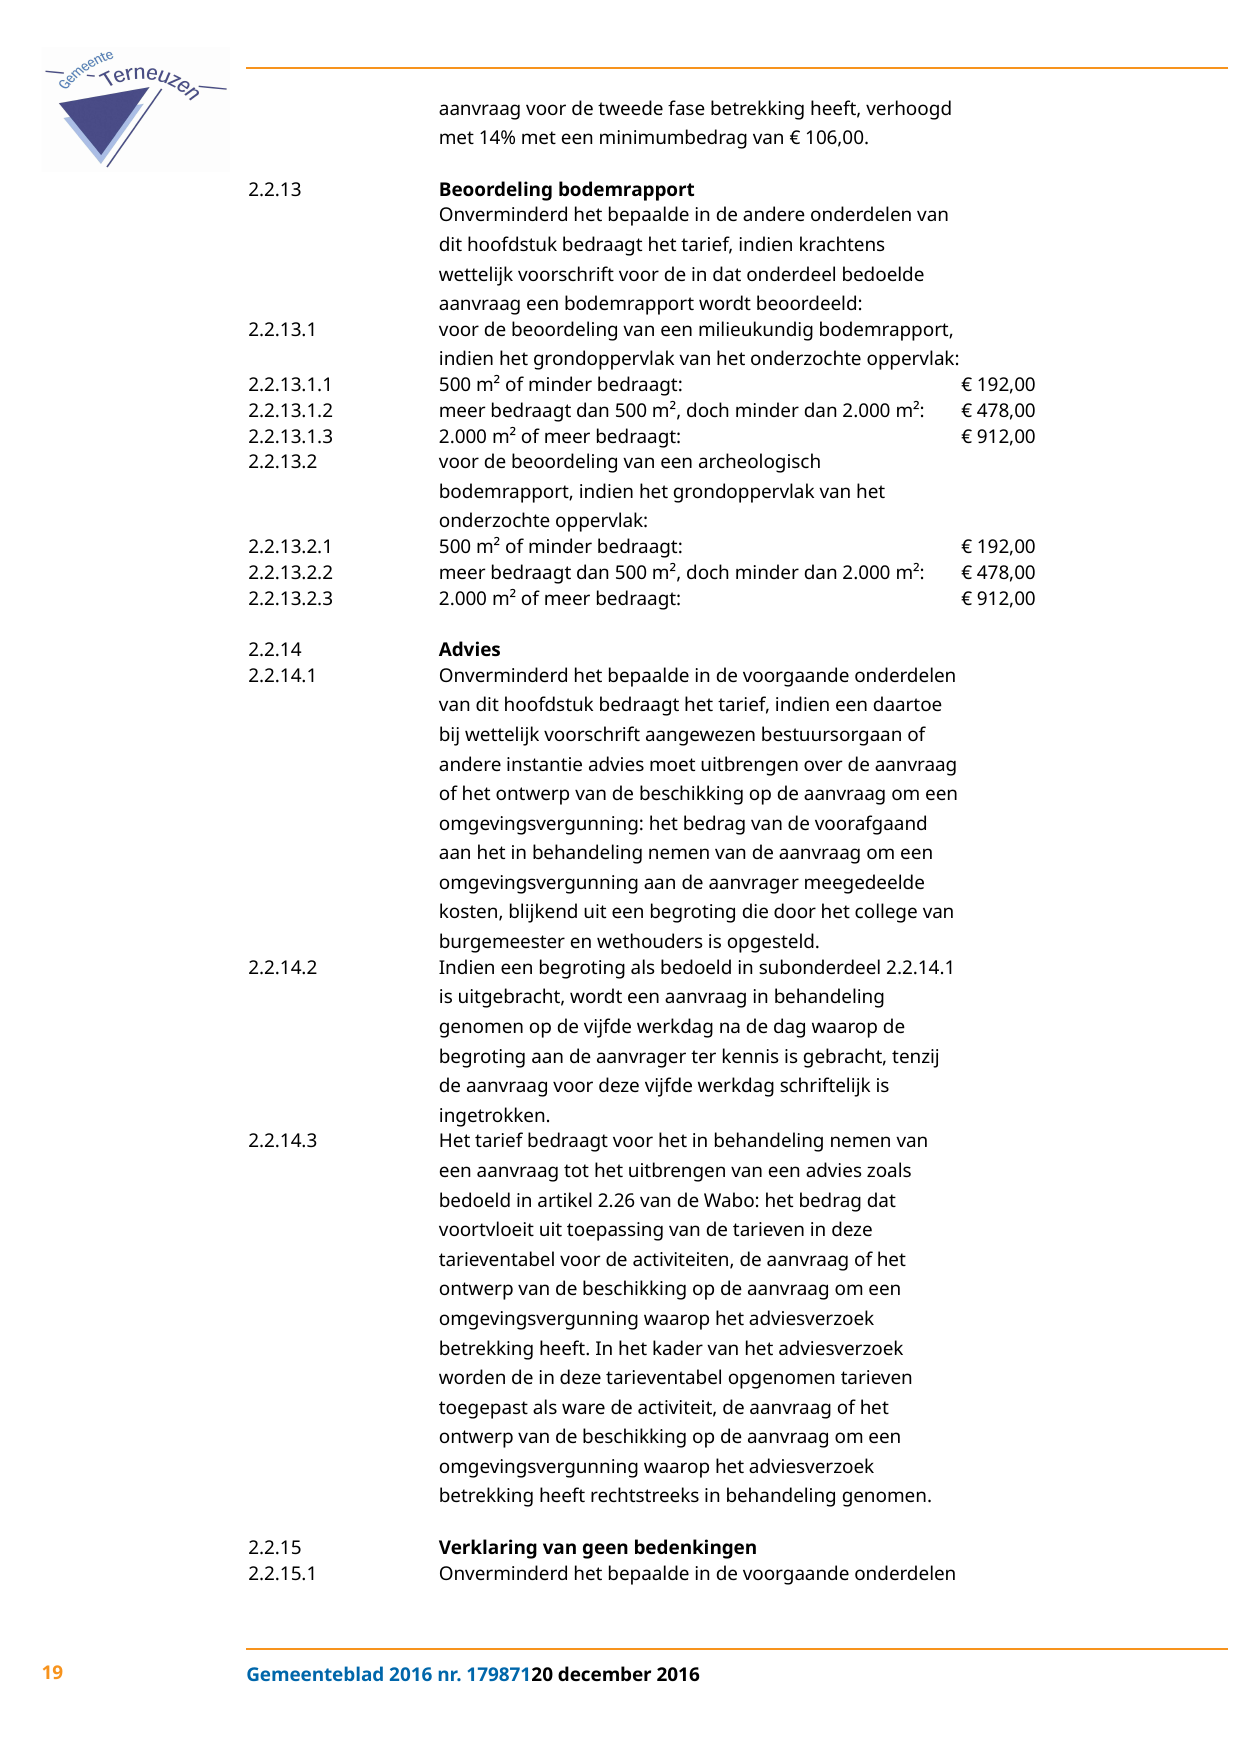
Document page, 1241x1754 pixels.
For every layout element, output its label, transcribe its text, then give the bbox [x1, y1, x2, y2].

table_cell € 912,00 [961, 585, 1152, 611]
table_cell 2.2.13.1.2 [248, 397, 439, 423]
table_cell [961, 1509, 1152, 1534]
table_cell € 912,00 [961, 423, 1152, 448]
table_cell [961, 954, 1152, 1128]
table_cell [961, 662, 1152, 954]
table_cell € 478,00 [961, 559, 1152, 585]
table_cell [248, 150, 439, 176]
table_cell [439, 150, 961, 176]
table_cell [961, 611, 1152, 636]
table_cell Indien een begroting als bedoeld in subonderdeel 2.2.14.1 is uitgebracht, wordt een aanvraag in behandeling genomen op de vijfde werkdag na de dag waarop de begroting aan de aanvrager ter kennis is gebracht, tenzij de aanvraag voor deze vijfde werkdag schriftelijk is ingetrokken. [439, 954, 961, 1128]
table_cell € 478,00 [961, 397, 1152, 423]
table_cell [248, 611, 439, 636]
table_cell 2.2.15 [248, 1534, 439, 1560]
table_cell [961, 176, 1152, 202]
table_cell [961, 316, 1152, 371]
table_cell 2.2.14.1 [248, 662, 439, 954]
table_cell Beoordeling bodemrapport [439, 176, 961, 202]
table_cell [961, 202, 1152, 316]
table_cell 2.2.13.1.1 [248, 371, 439, 397]
table_cell € 192,00 [961, 371, 1152, 397]
table_cell 2.2.13.2 [248, 449, 439, 533]
table_cell [961, 1128, 1152, 1508]
table_cell 2.2.15.1 [248, 1560, 439, 1586]
table_cell 2.000 m² of meer bedraagt: [439, 423, 961, 448]
table_cell € 192,00 [961, 534, 1152, 559]
table_cell [961, 1534, 1152, 1560]
table_cell meer bedraagt dan 500 m², doch minder dan 2.000 m²: [439, 559, 961, 585]
table_cell [961, 636, 1152, 662]
table_cell [961, 150, 1152, 176]
table_cell 2.000 m² of meer bedraagt: [439, 585, 961, 611]
table_cell 2.2.13.1.3 [248, 423, 439, 448]
table_cell Onverminderd het bepaalde in de voorgaande onderdelen [439, 1560, 961, 1586]
table_cell 500 m² of minder bedraagt: [439, 534, 961, 559]
table_cell 2.2.13 [248, 176, 439, 202]
table_cell 2.2.13.2.3 [248, 585, 439, 611]
table_cell [439, 611, 961, 636]
table_cell 2.2.14.3 [248, 1128, 439, 1508]
table_cell Verklaring van geen bedenkingen [439, 1534, 961, 1560]
table_cell meer bedraagt dan 500 m², doch minder dan 2.000 m²: [439, 397, 961, 423]
table_cell 2.2.13.1 [248, 316, 439, 371]
table_cell [248, 202, 439, 316]
table_cell Onverminderd het bepaalde in de andere onderdelen van dit hoofdstuk bedraagt het tarief, indien krachtens wettelijk voorschrift voor de in dat onderdeel bedoelde aanvraag een bodemrapport wordt beoordeeld: [439, 202, 961, 316]
table_cell voor de beoordeling van een archeologisch bodemrapport, indien het grondoppervlak van het onderzochte oppervlak: [439, 449, 961, 533]
table_cell [248, 1509, 439, 1534]
table_cell aanvraag voor de tweede fase betrekking heeft, verhoogd met 14% met een minimumbedrag van € 106,00. [439, 95, 961, 150]
picture [41, 47, 231, 172]
table_cell [961, 449, 1152, 533]
table_cell Advies [439, 636, 961, 662]
table_cell [961, 95, 1152, 150]
table_cell 500 m² of minder bedraagt: [439, 371, 961, 397]
table_cell [439, 1509, 961, 1534]
table_cell voor de beoordeling van een milieukundig bodemrapport, indien het grondoppervlak van het onderzochte oppervlak: [439, 316, 961, 371]
table_cell 2.2.13.2.1 [248, 534, 439, 559]
table_cell Het tarief bedraagt voor het in behandeling nemen van een aanvraag tot het uitbrengen van een advies zoals bedoeld in artikel 2.26 van de Wabo: het bedrag dat voortvloeit uit toepassing van de tarieven in deze tarieventabel voor de activiteiten, de aanvraag of het ontwerp van de beschikking op de aanvraag om een omgevingsvergunning waarop het adviesverzoek betrekking heeft. In het kader van het adviesverzoek worden de in deze tarieventabel opgenomen tarieven toegepast als ware de activiteit, de aanvraag of het ontwerp van de beschikking op de aanvraag om een omgevingsvergunning waarop het adviesverzoek betrekking heeft rechtstreeks in behandeling genomen. [439, 1128, 961, 1508]
table_cell 2.2.13.2.2 [248, 559, 439, 585]
table_cell [248, 95, 439, 150]
table_cell 2.2.14.2 [248, 954, 439, 1128]
table_cell [961, 1560, 1152, 1586]
table_cell 2.2.14 [248, 636, 439, 662]
table_cell Onverminderd het bepaalde in de voorgaande onderdelen van dit hoofdstuk bedraagt het tarief, indien een daartoe bij wettelijk voorschrift aangewezen bestuursorgaan of andere instantie advies moet uitbrengen over de aanvraag of het ontwerp van de beschikking op de aanvraag om een omgevingsvergunning: het bedrag van de voorafgaand aan het in behandeling nemen van de aanvraag om een omgevingsvergunning aan de aanvrager meegedeelde kosten, blijkend uit een begroting die door het college van burgemeester en wethouders is opgesteld. [439, 662, 961, 954]
